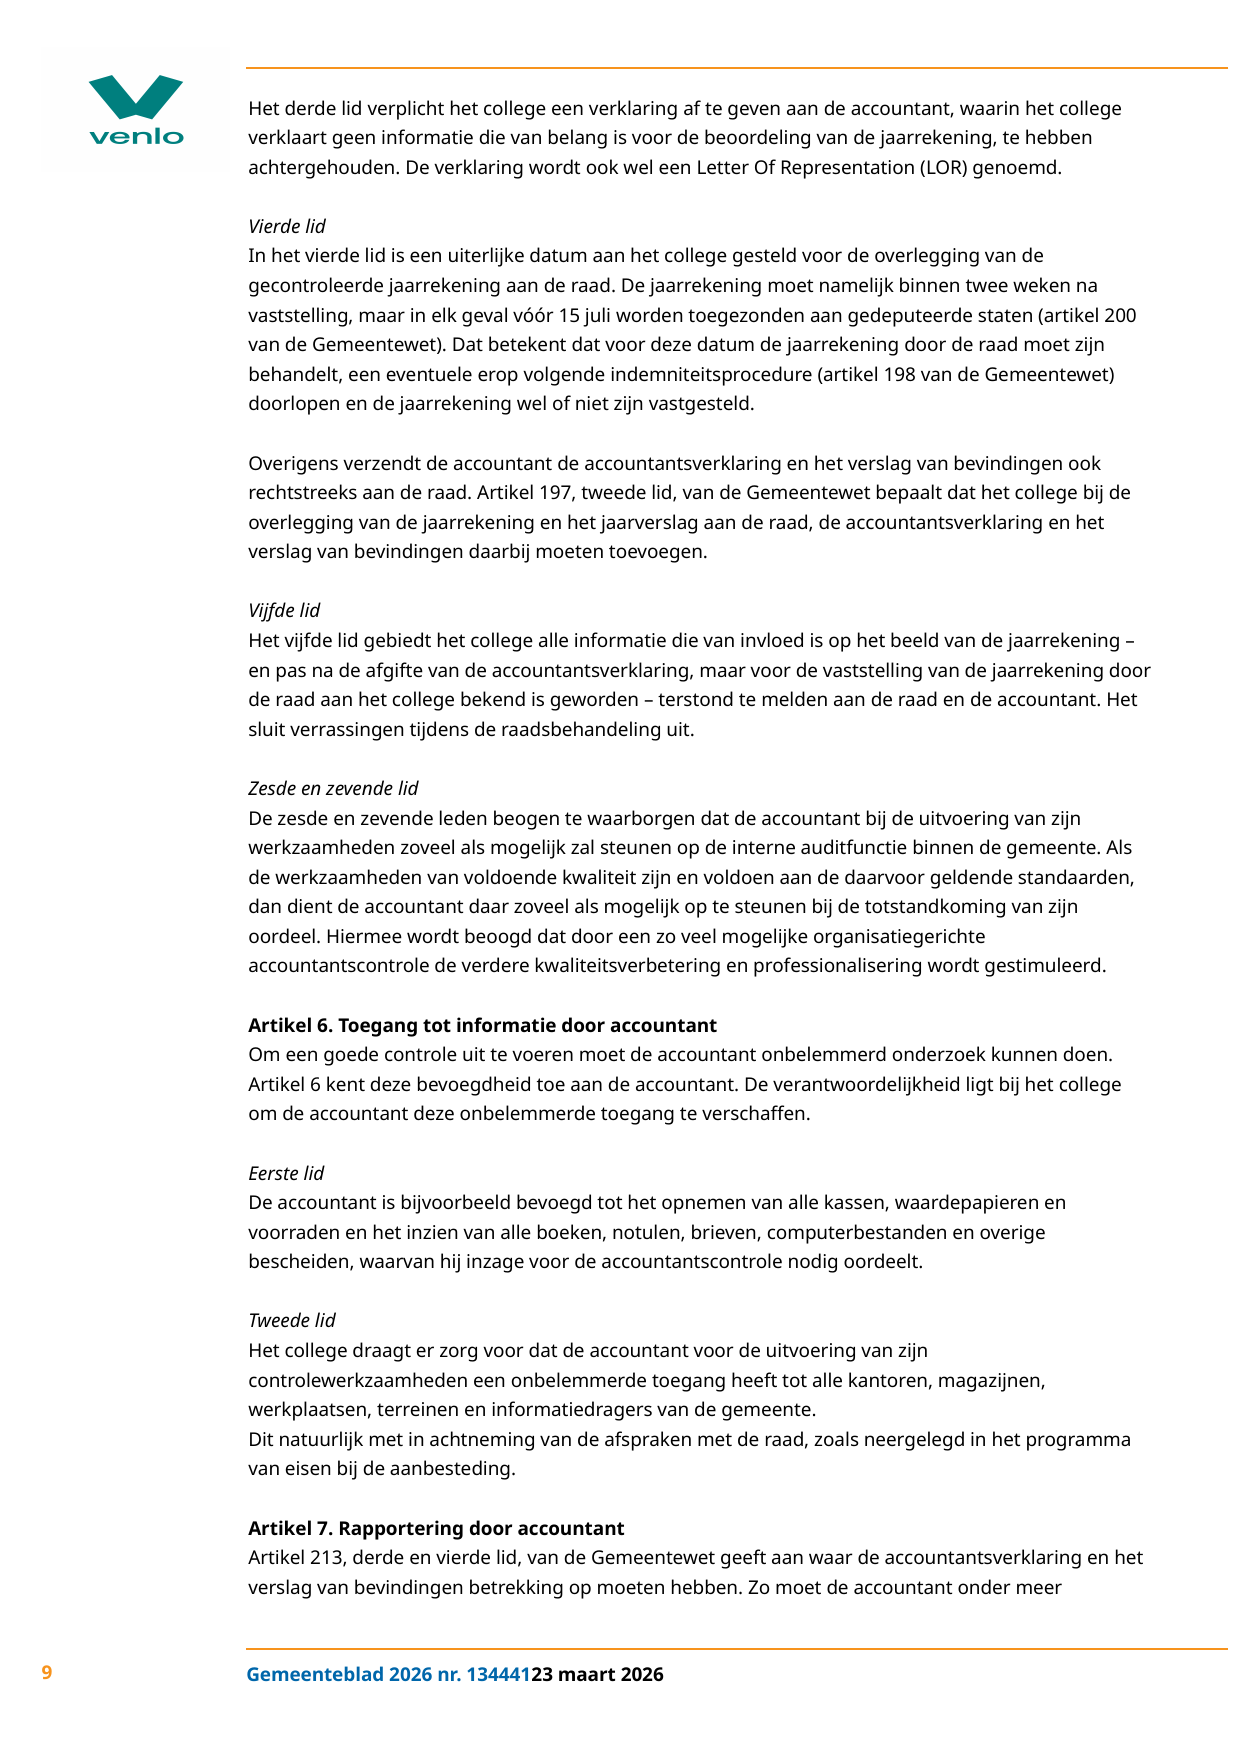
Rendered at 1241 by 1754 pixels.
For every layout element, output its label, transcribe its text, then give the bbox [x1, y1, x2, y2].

text voorraden en het inzien van alle boeken, notulen, brieven, computerbestanden en overige [248, 1219, 1152, 1245]
text Zesde en zevende lid [248, 775, 1152, 801]
text Eerste lid [248, 1160, 1152, 1186]
text Artikel 213, derde en vierde lid, van de Gemeentewet geeft aan waar de accountantsverklaring en het verslag van bevindingen betrekking op moeten hebben. Zo moet de accountant onder meer [248, 1544, 1152, 1600]
picture [41, 47, 231, 172]
text Dit natuurlijk met in achtneming van de afspraken met de raad, zoals neergelegd in het programma van eisen bij de aanbesteding. [248, 1426, 1152, 1481]
text Overigens verzendt de accountant de accountantsverklaring en het verslag van bevindingen ook rechtstreeks aan de raad. Artikel 197, tweede lid, van de Gemeentewet bepaalt dat het college bij de overlegging van de jaarrekening en het jaarverslag aan de raad, de accountantsverklaring en het verslag van bevindingen daarbij moeten toevoegen. [248, 450, 1152, 564]
text De accountant is bijvoorbeeld bevoegd tot het opnemen van alle kassen, waardepapieren en [248, 1189, 1152, 1215]
text Vierde lid [248, 213, 1152, 239]
text Vijfde lid [248, 598, 1152, 623]
text De zesde en zevende leden beogen te waarborgen dat de accountant bij de uitvoering van zijn werkzaamheden zoveel als mogelijk zal steunen op de interne auditfunctie binnen de gemeente. Als de werkzaamheden van voldoende kwaliteit zijn en voldoen aan de daarvoor geldende standaarden, dan dient de accountant daar zoveel als mogelijk op te steunen bij de totstandkoming van zijn oordeel. Hiermee wordt beoogd dat door een zo veel mogelijke organisatiegerichte accountantscontrole de verdere kwaliteitsverbetering en professionalisering wordt gestimuleerd. [248, 805, 1152, 978]
text In het vierde lid is een uiterlijke datum aan het college gesteld voor de overlegging van de gecontroleerde jaarrekening aan de raad. De jaarrekening moet namelijk binnen twee weken na vaststelling, maar in elk geval vóór 15 juli worden toegezonden aan gedeputeerde staten (artikel 200 van de Gemeentewet). Dat betekent dat voor deze datum de jaarrekening door de raad moet zijn behandelt, een eventuele erop volgende indemniteitsprocedure (artikel 198 van de Gemeentewet) doorlopen en de jaarrekening wel of niet zijn vastgesteld. [248, 243, 1152, 416]
text Artikel 6. Toegang tot informatie door accountant [248, 1012, 1152, 1038]
text Het derde lid verplicht het college een verklaring af te geven aan de accountant, waarin het college verklaart geen informatie die van belang is voor de beoordeling van de jaarrekening, te hebben achtergehouden. De verklaring wordt ook wel een Letter Of Representation (LOR) genoemd. [248, 95, 1152, 180]
text Om een goede controle uit te voeren moet de accountant onbelemmerd onderzoek kunnen doen. Artikel 6 kent deze bevoegdheid toe aan de accountant. De verantwoordelijkheid ligt bij het college om de accountant deze onbelemmerde toegang te verschaffen. [248, 1041, 1152, 1126]
text bescheiden, waarvan hij inzage voor de accountantscontrole nodig oordeelt. [248, 1248, 1152, 1274]
text Tweede lid [248, 1308, 1152, 1333]
text Artikel 7. Rapportering door accountant [248, 1515, 1152, 1541]
text Het vijfde lid gebiedt het college alle informatie die van invloed is op het beeld van de jaarrekening – en pas na de afgifte van de accountantsverklaring, maar voor de vaststelling van de jaarrekening door de raad aan het college bekend is geworden – terstond te melden aan de raad en de accountant. Het sluit verrassingen tijdens de raadsbehandeling uit. [248, 627, 1152, 742]
text Het college draagt er zorg voor dat de accountant voor de uitvoering van zijn controlewerkzaamheden een onbelemmerde toegang heeft tot alle kantoren, magazijnen, werkplaatsen, terreinen en informatiedragers van de gemeente. [248, 1337, 1152, 1422]
